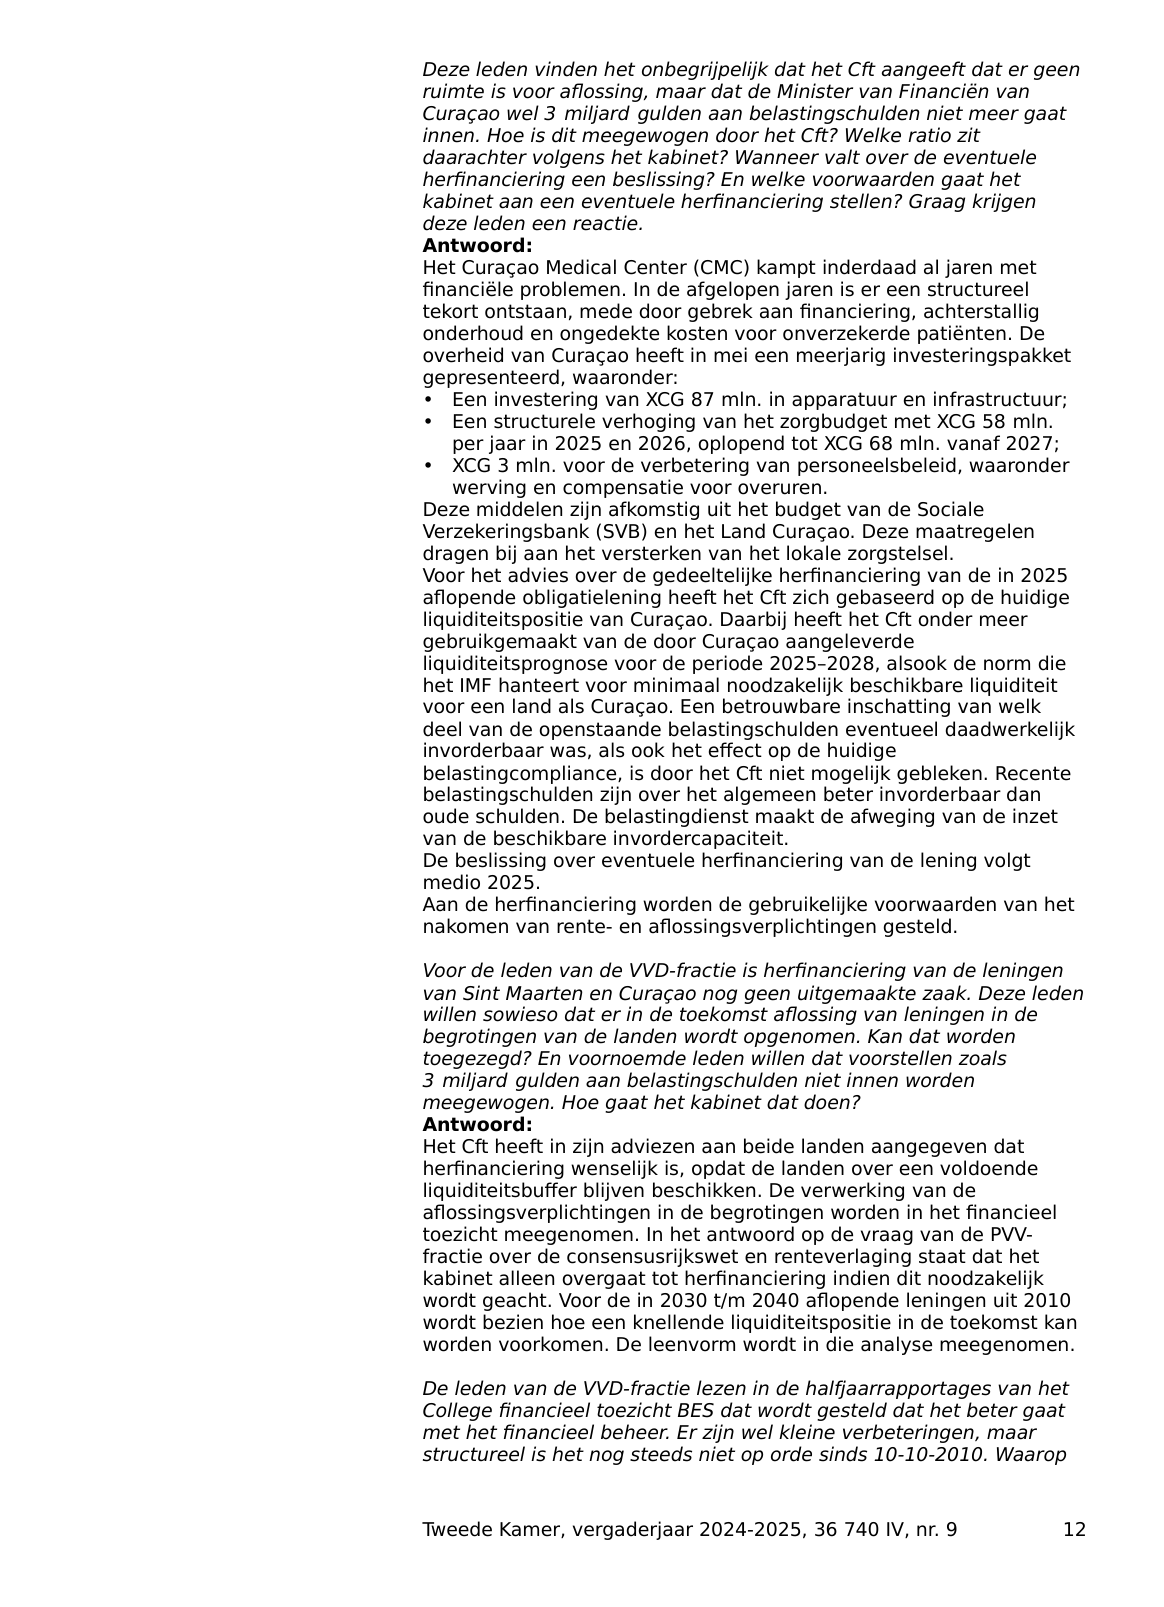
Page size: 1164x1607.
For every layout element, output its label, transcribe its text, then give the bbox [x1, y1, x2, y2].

text Aan de herfinanciering worden de gebruikelijke voorwaarden van het nakomen van rente- en aflossingsverplichtingen gesteld. [422, 894, 1087, 938]
text Deze middelen zijn afkomstig uit het budget van de Sociale Verzekeringsbank (SVB) en het Land Curaçao. Deze maatregelen dragen bij aan het versterken van het lokale zorgstelsel. [422, 499, 1087, 564]
text • XCG 3 mln. voor de verbetering van personeelsbeleid, waaronder werving en compensatie voor overuren. [422, 455, 1087, 499]
text • Een structurele verhoging van het zorgbudget met XCG 58 mln. per jaar in 2025 en 2026, oplopend tot XCG 68 mln. vanaf 2027; [422, 411, 1087, 455]
text De beslissing over eventuele herfinanciering van de lening volgt medio 2025. [422, 850, 1087, 894]
text Het Curaçao Medical Center (CMC) kampt inderdaad al jaren met financiële problemen. In de afgelopen jaren is er een structureel tekort ontstaan, mede door gebrek aan financiering, achterstallig onderhoud en ongedekte kosten voor onverzekerde patiënten. De overheid van Curaçao heeft in mei een meerjarig investeringspakket gepresenteerd, waaronder: [422, 257, 1087, 389]
text • Een investering van XCG 87 mln. in apparatuur en infrastructuur; [422, 389, 1087, 411]
text Voor het advies over de gedeeltelijke herfinanciering van de in 2025 aflopende obligatielening heeft het Cft zich gebaseerd op de huidige liquiditeitspositie van Curaçao. Daarbij heeft het Cft onder meer gebruikgemaakt van de door Curaçao aangeleverde liquiditeitsprognose voor de periode 2025–2028, alsook de norm die het IMF hanteert voor minimaal noodzakelijk beschikbare liquiditeit voor een land als Curaçao. Een betrouwbare inschatting van welk deel van de openstaande belastingschulden eventueel daadwerkelijk invorderbaar was, als ook het effect op de huidige belastingcompliance, is door het Cft niet mogelijk gebleken. Recente belastingschulden zijn over het algemeen beter invorderbaar dan oude schulden. De belastingdienst maakt de afweging van de inzet van de beschikbare invordercapaciteit. [422, 564, 1087, 850]
text De leden van de VVD-fractie lezen in de halfjaarrapportages van het College financieel toezicht BES dat wordt gesteld dat het beter gaat met het financieel beheer. Er zijn wel kleine verbeteringen, maar structureel is het nog steeds niet op orde sinds 10-10-2010. Waarop [422, 1378, 1087, 1466]
text Het Cft heeft in zijn adviezen aan beide landen aangegeven dat herfinanciering wenselijk is, opdat de landen over een voldoende liquiditeitsbuffer blijven beschikken. De verwerking van de aflossingsverplichtingen in de begrotingen worden in het financieel toezicht meegenomen. In het antwoord op de vraag van de PVV-fractie over de consensusrijkswet en renteverlaging staat dat het kabinet alleen overgaat tot herfinanciering indien dit noodzakelijk wordt geacht. Voor de in 2030 t/m 2040 aflopende leningen uit 2010 wordt bezien hoe een knellende liquiditeitspositie in de toekomst kan worden voorkomen. De leenvorm wordt in die analyse meegenomen. [422, 1136, 1087, 1356]
text Antwoord: [422, 1114, 1087, 1136]
text Voor de leden van de VVD-fractie is herfinanciering van de leningen van Sint Maarten en Curaçao nog geen uitgemaakte zaak. Deze leden willen sowieso dat er in de toekomst aflossing van leningen in de begrotingen van de landen wordt opgenomen. Kan dat worden toegezegd? En voornoemde leden willen dat voorstellen zoals 3 miljard gulden aan belastingschulden niet innen worden meegewogen. Hoe gaat het kabinet dat doen? [422, 960, 1087, 1114]
text Deze leden vinden het onbegrijpelijk dat het Cft aangeeft dat er geen ruimte is voor aflossing, maar dat de Minister van Financiën van Curaçao wel 3 miljard gulden aan belastingschulden niet meer gaat innen. Hoe is dit meegewogen door het Cft? Welke ratio zit daarachter volgens het kabinet? Wanneer valt over de eventuele herfinanciering een beslissing? En welke voorwaarden gaat het kabinet aan een eventuele herfinanciering stellen? Graag krijgen deze leden een reactie. [422, 59, 1087, 235]
text Antwoord: [422, 235, 1087, 257]
